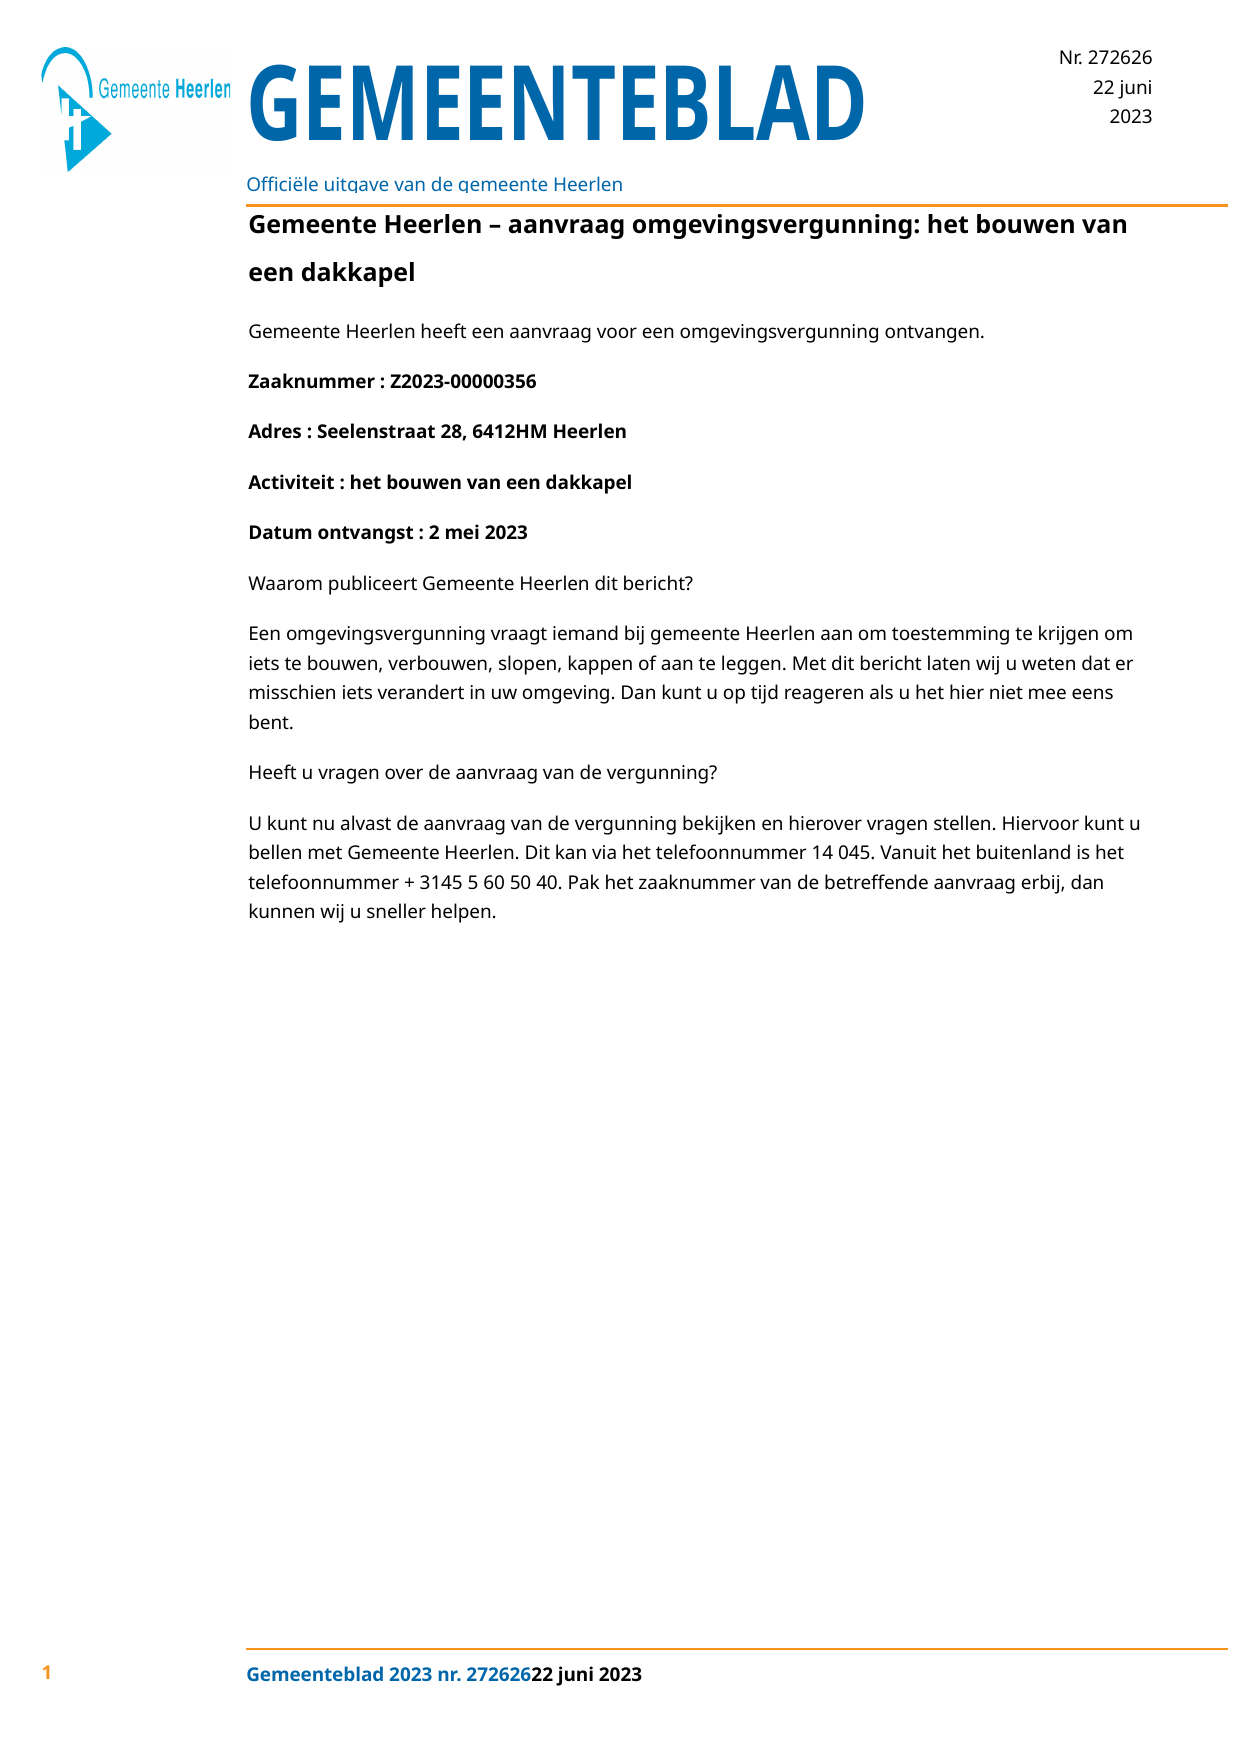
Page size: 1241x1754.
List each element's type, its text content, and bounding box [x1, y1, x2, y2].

picture [41, 47, 59, 70]
text Datum ontvangst : 2 mei 2023 [248, 519, 1152, 545]
text Activiteit : het bouwen van een dakkapel [248, 469, 1152, 495]
text Adres : Seelenstraat 28, 6412HM Heerlen [248, 419, 1152, 444]
text Zaaknummer : Z2023-00000356 [248, 368, 1152, 394]
text Waarom publiceert Gemeente Heerlen dit bericht? [248, 570, 1152, 596]
text Gemeente Heerlen – aanvraag omgevingsvergunning: het bouwen van een dakkapel [248, 207, 1152, 288]
text U kunt nu alvast de aanvraag van de vergunning bekijken en hierover vragen stellen. Hiervoor kunt u bellen met Gemeente Heerlen. Dit kan via het telefoonnummer 14 045. Vanuit het buitenland is het telefoonnummer + 3145 5 60 50 40. Pak het zaaknummer van de betreffende aanvraag erbij, dan kunnen wij u sneller helpen. [248, 810, 1152, 924]
text Gemeente Heerlen heeft een aanvraag voor een omgevingsvergunning ontvangen. [248, 318, 1152, 344]
text Heeft u vragen over de aanvraag van de vergunning? [248, 759, 1152, 785]
text Een omgevingsvergunning vraagt iemand bij gemeente Heerlen aan om toestemming te krijgen om iets te bouwen, verbouwen, slopen, kappen of aan te leggen. Met dit bericht laten wij u weten dat er misschien iets verandert in uw omgeving. Dan kunt u op tijd reageren als u het hier niet mee eens bent. [248, 620, 1152, 735]
picture [41, 47, 231, 172]
